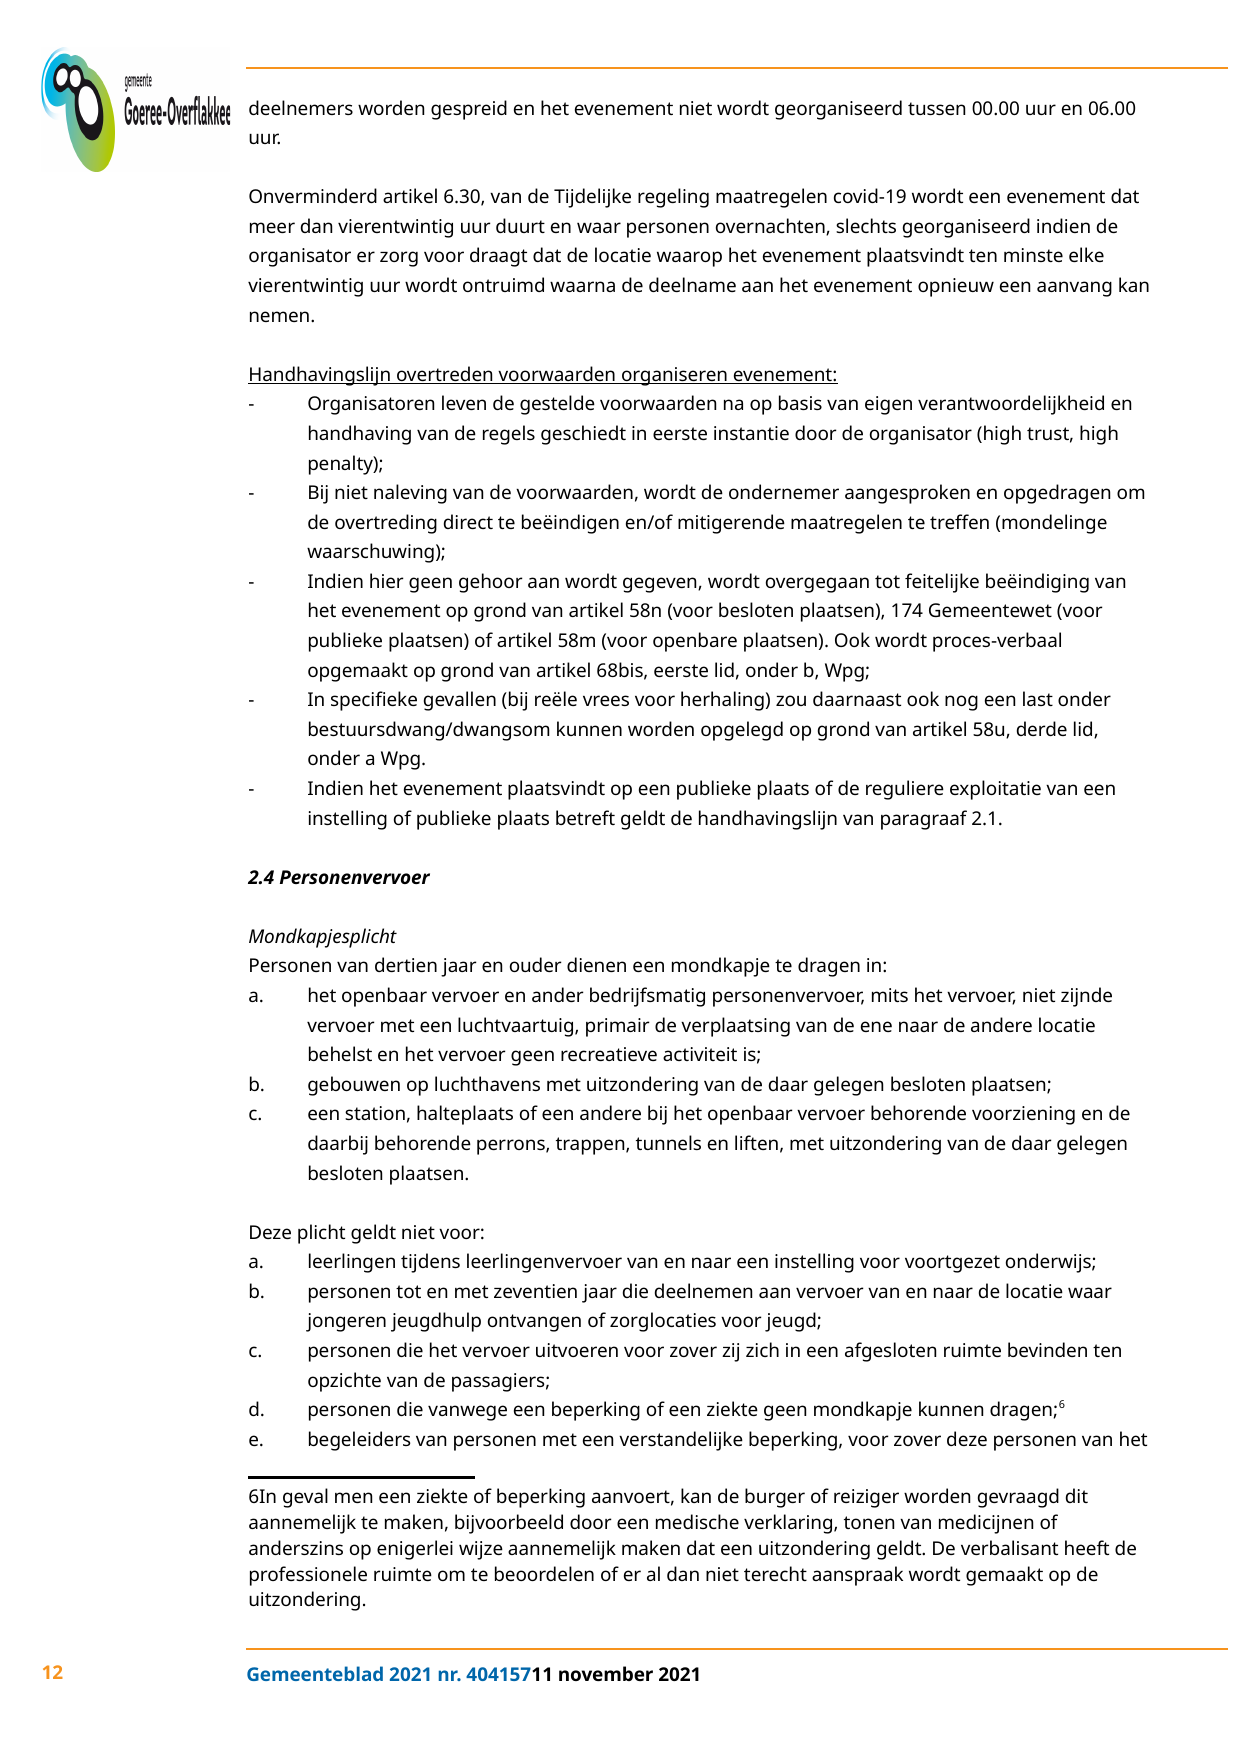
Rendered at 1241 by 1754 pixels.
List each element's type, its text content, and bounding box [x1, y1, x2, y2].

list personen die vanwege een beperking of een ziekte geen mondkapje kunnen dragen; [248, 1396, 1152, 1422]
text Personen van dertien jaar en ouder dienen een mondkapje te dragen in: [248, 953, 1152, 978]
list In geval men een ziekte of beperking aanvoert, kan de burger of reiziger worden gevraagd dit aannemelijk te maken, bijvoorbeeld door een medische verklaring, tonen van medicijnen of anderszins op enigerlei wijze aannemelijk maken dat een uitzondering geldt. De verbalisant heeft de professionele ruimte om te beoordelen of er al dan niet terecht aanspraak wordt gemaakt op de uitzondering. [248, 1483, 1152, 1612]
list Bij niet naleving van de voorwaarden, wordt de ondernemer aangesproken en opgedragen om de overtreding direct te beëindigen en/of mitigerende maatregelen te treffen (mondelinge waarschuwing); [248, 479, 1152, 564]
list Indien het evenement plaatsvindt op een publieke plaats of de reguliere exploitatie van een instelling of publieke plaats betreft geldt de handhavingslijn van paragraaf 2.1. [248, 775, 1152, 831]
picture [41, 47, 231, 172]
list begeleiders van personen met een verstandelijke beperking, voor zover deze personen van het [248, 1426, 1152, 1452]
list Organisatoren leven de gestelde voorwaarden na op basis van eigen verantwoordelijkheid en handhaving van de regels geschiedt in eerste instantie door de organisator (high trust, high penalty); [248, 391, 1152, 476]
text Deze plicht geldt niet voor: [248, 1219, 1152, 1245]
list personen die het vervoer uitvoeren voor zover zij zich in een afgesloten ruimte bevinden ten opzichte van de passagiers; [248, 1337, 1152, 1393]
list Indien hier geen gehoor aan wordt gegeven, wordt overgegaan tot feitelijke beëindiging van het evenement op grond van artikel 58n (voor besloten plaatsen), 174 Gemeentewet (voor publieke plaatsen) of artikel 58m (voor openbare plaatsen). Ook wordt proces-verbaal opgemaakt op grond van artikel 68bis, eerste lid, onder b, Wpg; [248, 568, 1152, 683]
text Mondkapjesplicht [248, 923, 1152, 949]
list personen tot en met zeventien jaar die deelnemen aan vervoer van en naar de locatie waar jongeren jeugdhulp ontvangen of zorglocaties voor jeugd; [248, 1278, 1152, 1333]
text Handhavingslijn overtreden voorwaarden organiseren evenement: [248, 361, 1152, 387]
text Onverminderd artikel 6.30, van de Tijdelijke regeling maatregelen covid-19 wordt een evenement dat meer dan vierentwintig uur duurt en waar personen overnachten, slechts georganiseerd indien de organisator er zorg voor draagt dat de locatie waarop het evenement plaatsvindt ten minste elke vierentwintig uur wordt ontruimd waarna de deelname aan het evenement opnieuw een aanvang kan nemen. [248, 183, 1152, 328]
text deelnemers worden gespreid en het evenement niet wordt georganiseerd tussen 00.00 uur en 06.00 uur. [248, 95, 1152, 150]
list leerlingen tijdens leerlingenvervoer van en naar een instelling voor voortgezet onderwijs; [248, 1248, 1152, 1274]
list gebouwen op luchthavens met uitzondering van de daar gelegen besloten plaatsen; [248, 1071, 1152, 1097]
list het openbaar vervoer en ander bedrijfsmatig personenvervoer, mits het vervoer, niet zijnde vervoer met een luchtvaartuig, primair de verplaatsing van de ene naar de andere locatie behelst en het vervoer geen recreatieve activiteit is; [248, 982, 1152, 1067]
list In specifieke gevallen (bij reële vrees voor herhaling) zou daarnaast ook nog een last onder bestuursdwang/dwangsom kunnen worden opgelegd op grond van artikel 58u, derde lid, onder a Wpg. [248, 686, 1152, 771]
list een station, halteplaats of een andere bij het openbaar vervoer behorende voorziening en de daarbij behorende perrons, trappen, tunnels en liften, met uitzondering van de daar gelegen besloten plaatsen. [248, 1101, 1152, 1186]
text 2.4 Personenvervoer [248, 864, 1152, 890]
